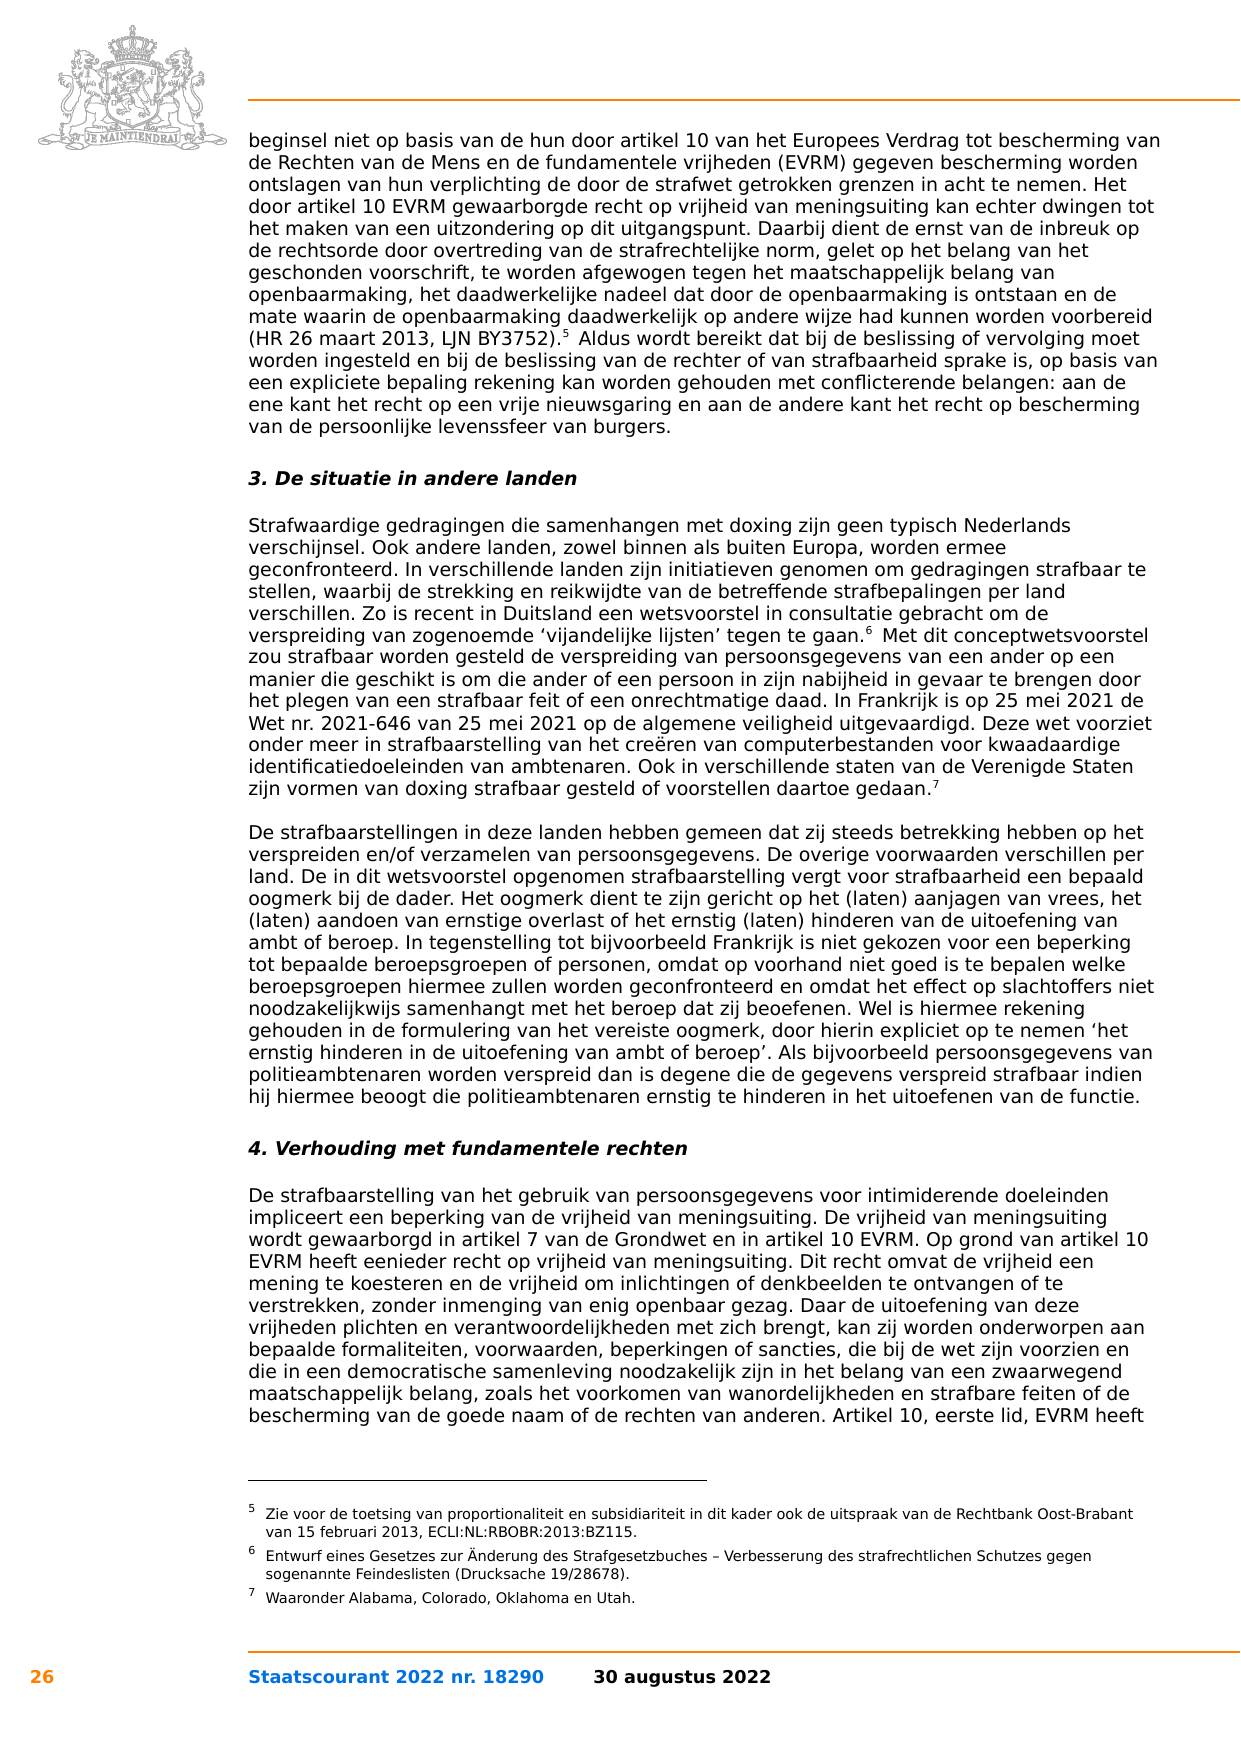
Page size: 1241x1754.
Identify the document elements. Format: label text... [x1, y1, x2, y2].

subtitle 3. De situatie in andere landen [248, 468, 1163, 489]
text De strafbaarstellingen in deze landen hebben gemeen dat zij steeds betrekking hebben op het verspreiden en/of verzamelen van persoonsgegevens. De overige voorwaarden verschillen per land. De in dit wetsvoorstel opgenomen strafbaarstelling vergt voor strafbaarheid een bepaald oogmerk bij de dader. Het oogmerk dient te zijn gericht op het (laten) aanjagen van vrees, het (laten) aandoen van ernstige overlast of het ernstig (laten) hinderen van de uitoefening van ambt of beroep. In tegenstelling tot bijvoorbeeld Frankrijk is niet gekozen voor een beperking tot bepaalde beroepsgroepen of personen, omdat op voorhand niet goed is te bepalen welke beroepsgroepen hiermee zullen worden geconfronteerd en omdat het effect op slachtoffers niet noodzakelijkwijs samenhangt met het beroep dat zij beoefenen. Wel is hiermee rekening gehouden in de formulering van het vereiste oogmerk, door hierin expliciet op te nemen ‘het ernstig hinderen in de uitoefening van ambt of beroep’. Als bijvoorbeeld persoonsgegevens van politieambtenaren worden verspreid dan is degene die de gegevens verspreid strafbaar indien hij hiermee beoogt die politieambtenaren ernstig te hinderen in het uitoefenen van de functie. [248, 822, 1163, 1108]
text beginsel niet op basis van de hun door artikel 10 van het Europees Verdrag tot bescherming van de Rechten van de Mens en de fundamentele vrijheden (EVRM) gegeven bescherming worden ontslagen van hun verplichting de door de strafwet getrokken grenzen in acht te nemen. Het door artikel 10 EVRM gewaarborgde recht op vrijheid van meningsuiting kan echter dwingen tot het maken van een uitzondering op dit uitgangspunt. Daarbij dient de ernst van de inbreuk op de rechtsorde door overtreding van de strafrechtelijke norm, gelet op het belang van het geschonden voorschrift, te worden afgewogen tegen het maatschappelijk belang van openbaarmaking, het daadwerkelijke nadeel dat door de openbaarmaking is ontstaan en de mate waarin de openbaarmaking daadwerkelijk op andere wijze had kunnen worden voorbereid (HR 26 maart 2013, LJN BY3752). Aldus wordt bereikt dat bij de beslissing of vervolging moet worden ingesteld en bij de beslissing van de rechter of van strafbaarheid sprake is, op basis van een expliciete bepaling rekening kan worden gehouden met conflicterende belangen: aan de ene kant het recht op een vrije nieuwsgaring en aan de andere kant het recht op bescherming van de persoonlijke levenssfeer van burgers. [248, 130, 1163, 438]
text Entwurf eines Gesetzes zur Änderung des Strafgesetzbuches – Verbesserung des strafrechtlichen Schutzes gegen sogenannte Feindeslisten (Drucksache 19/28678). [248, 1544, 1163, 1583]
text De strafbaarstelling van het gebruik van persoonsgegevens voor intimiderende doeleinden impliceert een beperking van de vrijheid van meningsuiting. De vrijheid van meningsuiting wordt gewaarborgd in artikel 7 van de Grondwet en in artikel 10 EVRM. Op grond van artikel 10 EVRM heeft eenieder recht op vrijheid van meningsuiting. Dit recht omvat de vrijheid een mening te koesteren en de vrijheid om inlichtingen of denkbeelden te ontvangen of te verstrekken, zonder inmenging van enig openbaar gezag. Daar de uitoefening van deze vrijheden plichten en verantwoordelijkheden met zich brengt, kan zij worden onderworpen aan bepaalde formaliteiten, voorwaarden, beperkingen of sancties, die bij de wet zijn voorzien en die in een democratische samenleving noodzakelijk zijn in het belang van een zwaarwegend maatschappelijk belang, zoals het voorkomen van wanordelijkheden en strafbare feiten of de bescherming van de goede naam of de rechten van anderen. Artikel 10, eerste lid, EVRM heeft [248, 1185, 1163, 1427]
text Strafwaardige gedragingen die samenhangen met doxing zijn geen typisch Nederlands verschijnsel. Ook andere landen, zowel binnen als buiten Europa, worden ermee geconfronteerd. In verschillende landen zijn initiatieven genomen om gedragingen strafbaar te stellen, waarbij de strekking en reikwijdte van de betreffende strafbepalingen per land verschillen. Zo is recent in Duitsland een wetsvoorstel in consultatie gebracht om de verspreiding van zogenoemde ‘vijandelijke lijsten’ tegen te gaan. Met dit conceptwetsvoorstel zou strafbaar worden gesteld de verspreiding van persoonsgegevens van een ander op een manier die geschikt is om die ander of een persoon in zijn nabijheid in gevaar te brengen door het plegen van een strafbaar feit of een onrechtmatige daad. In Frankrijk is op 25 mei 2021 de Wet nr. 2021-646 van 25 mei 2021 op de algemene veiligheid uitgevaardigd. Deze wet voorziet onder meer in strafbaarstelling van het creëren van computerbestanden voor kwaadaardige identificatiedoeleinden van ambtenaren. Ook in verschillende staten van de Verenigde Staten zijn vormen van doxing strafbaar gesteld of voorstellen daartoe gedaan. [248, 514, 1163, 800]
picture [38, 25, 227, 150]
subtitle 4. Verhouding met fundamentele rechten [248, 1138, 1163, 1160]
text Waaronder Alabama, Colorado, Oklahoma en Utah. [248, 1586, 1163, 1608]
text Zie voor de toetsing van proportionaliteit en subsidiariteit in dit kader ook de uitspraak van de Rechtbank Oost-Brabant van 15 februari 2013, ECLI:NL:RBOBR:2013:BZ115. [248, 1502, 1163, 1541]
